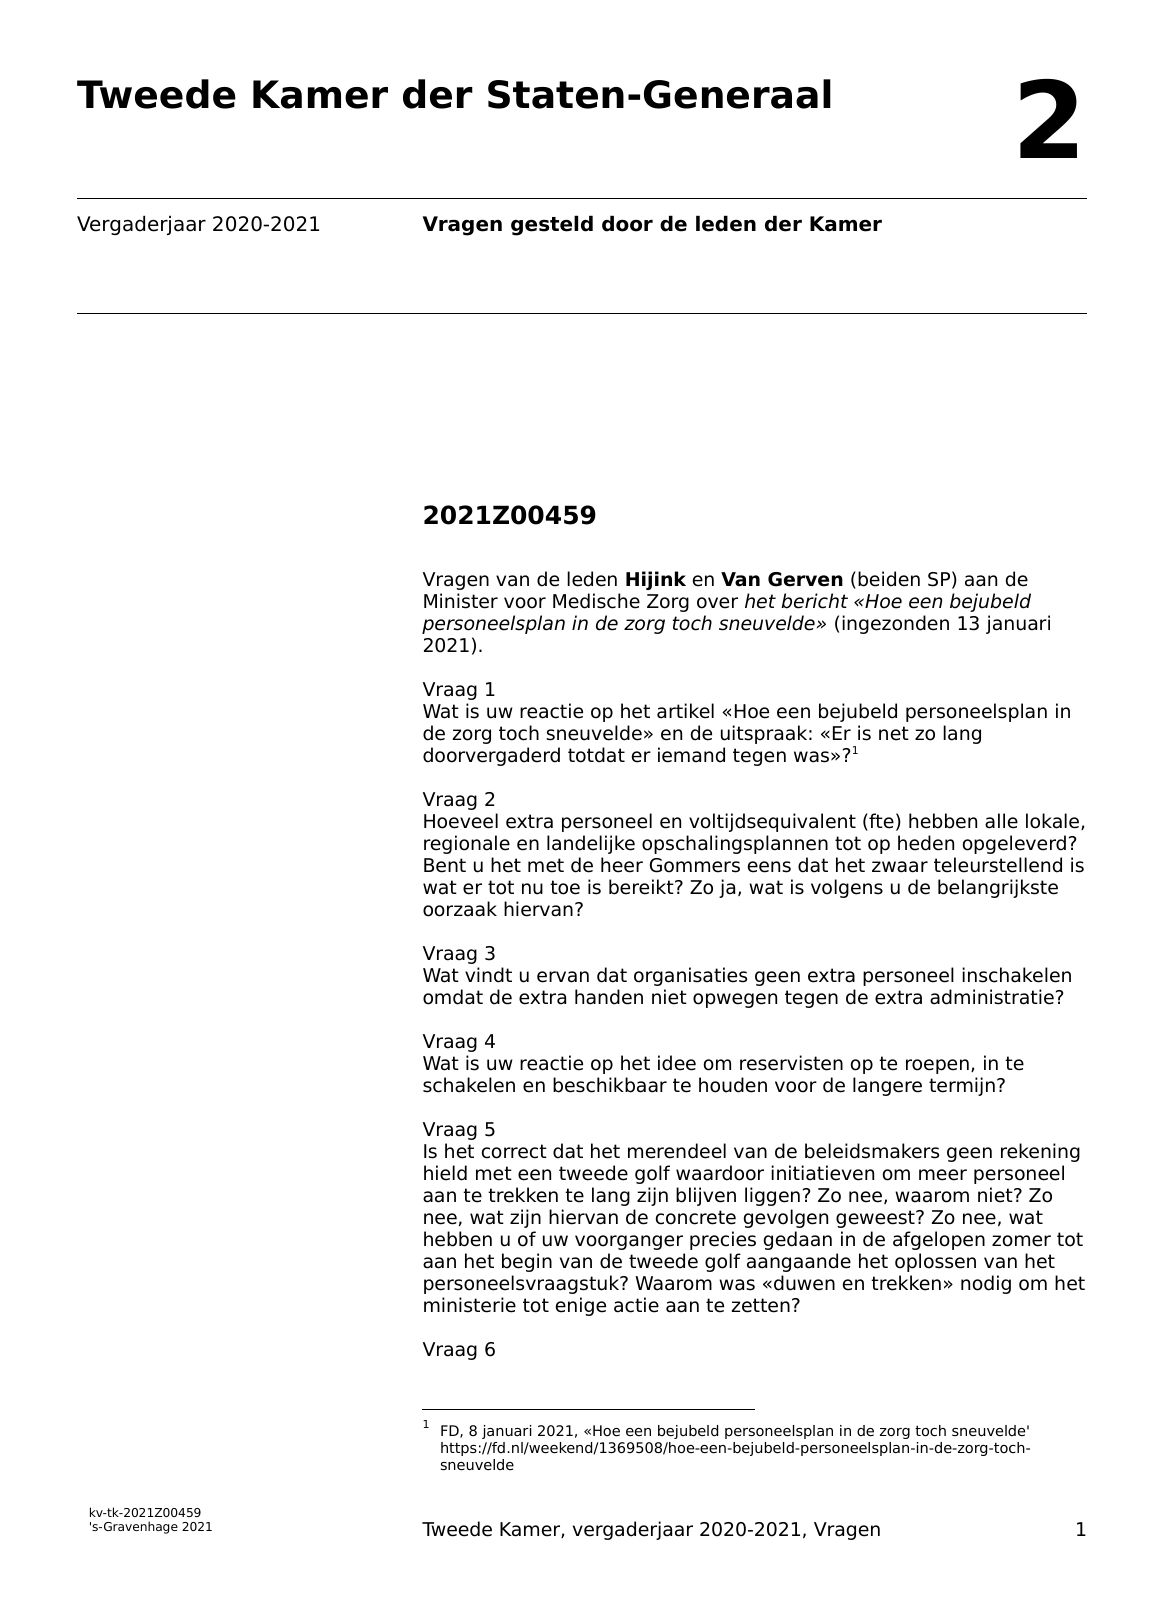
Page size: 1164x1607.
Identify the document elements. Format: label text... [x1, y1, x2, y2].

text kv-tk-2021Z00459 [88, 1506, 323, 1520]
text Is het correct dat het merendeel van de beleidsmakers geen rekening hield met een tweede golf waardoor initiatieven om meer personeel aan te trekken te lang zijn blijven liggen? Zo nee, waarom niet? Zo nee, wat zijn hiervan de concrete gevolgen geweest? Zo nee, wat hebben u of uw voorganger precies gedaan in de afgelopen zomer tot aan het begin van de tweede golf aangaande het oplossen van het personeelsvraagstuk? Waarom was «duwen en trekken» nodig om het ministerie tot enige actie aan te zetten? [422, 1141, 1087, 1317]
text Vraag 4 [422, 1031, 1087, 1053]
table_header Tweede Kamer der Staten-Generaal [77, 59, 886, 198]
table_cell Vergaderjaar 2020-2021 [77, 199, 422, 313]
text Vragen van de leden Hijink en Van Gerven (beiden SP) aan de Minister voor Medische Zorg over het bericht «Hoe een bejubeld personeelsplan in de zorg toch sneuvelde» (ingezonden 13 januari 2021). [422, 569, 1087, 657]
text Vraag 2 [422, 789, 1087, 811]
text 's-Gravenhage 2021 [88, 1520, 323, 1534]
text Vraag 1 [422, 679, 1087, 701]
table_cell Vragen gesteld door de leden der Kamer [422, 199, 1087, 313]
text Hoeveel extra personeel en voltijdsequivalent (fte) hebben alle lokale, regionale en landelijke opschalingsplannen tot op heden opgeleverd? Bent u het met de heer Gommers eens dat het zwaar teleurstellend is wat er tot nu toe is bereikt? Zo ja, wat is volgens u de belangrijkste oorzaak hiervan? [422, 811, 1087, 921]
text Wat is uw reactie op het idee om reservisten op te roepen, in te schakelen en beschikbaar te houden voor de langere termijn? [422, 1053, 1087, 1097]
text Wat vindt u ervan dat organisaties geen extra personeel inschakelen omdat de extra handen niet opwegen tegen de extra administratie? [422, 965, 1087, 1009]
text 2021Z00459 [422, 501, 1087, 531]
text Vraag 6 [422, 1339, 1087, 1361]
text Vraag 5 [422, 1119, 1087, 1141]
table_header 2 [886, 59, 1087, 198]
text Vraag 3 [422, 943, 1087, 965]
text Wat is uw reactie op het artikel «Hoe een bejubeld personeelsplan in de zorg toch sneuvelde» en de uitspraak: «Er is net zo lang doorvergaderd totdat er iemand tegen was»? [422, 701, 1087, 767]
text FD, 8 januari 2021, «Hoe een bejubeld personeelsplan in de zorg toch sneuvelde' https://fd.nl/weekend/1369508/hoe-een-bejubeld-personeelsplan-in-de-zorg-toch-sneuvelde [422, 1418, 1087, 1474]
